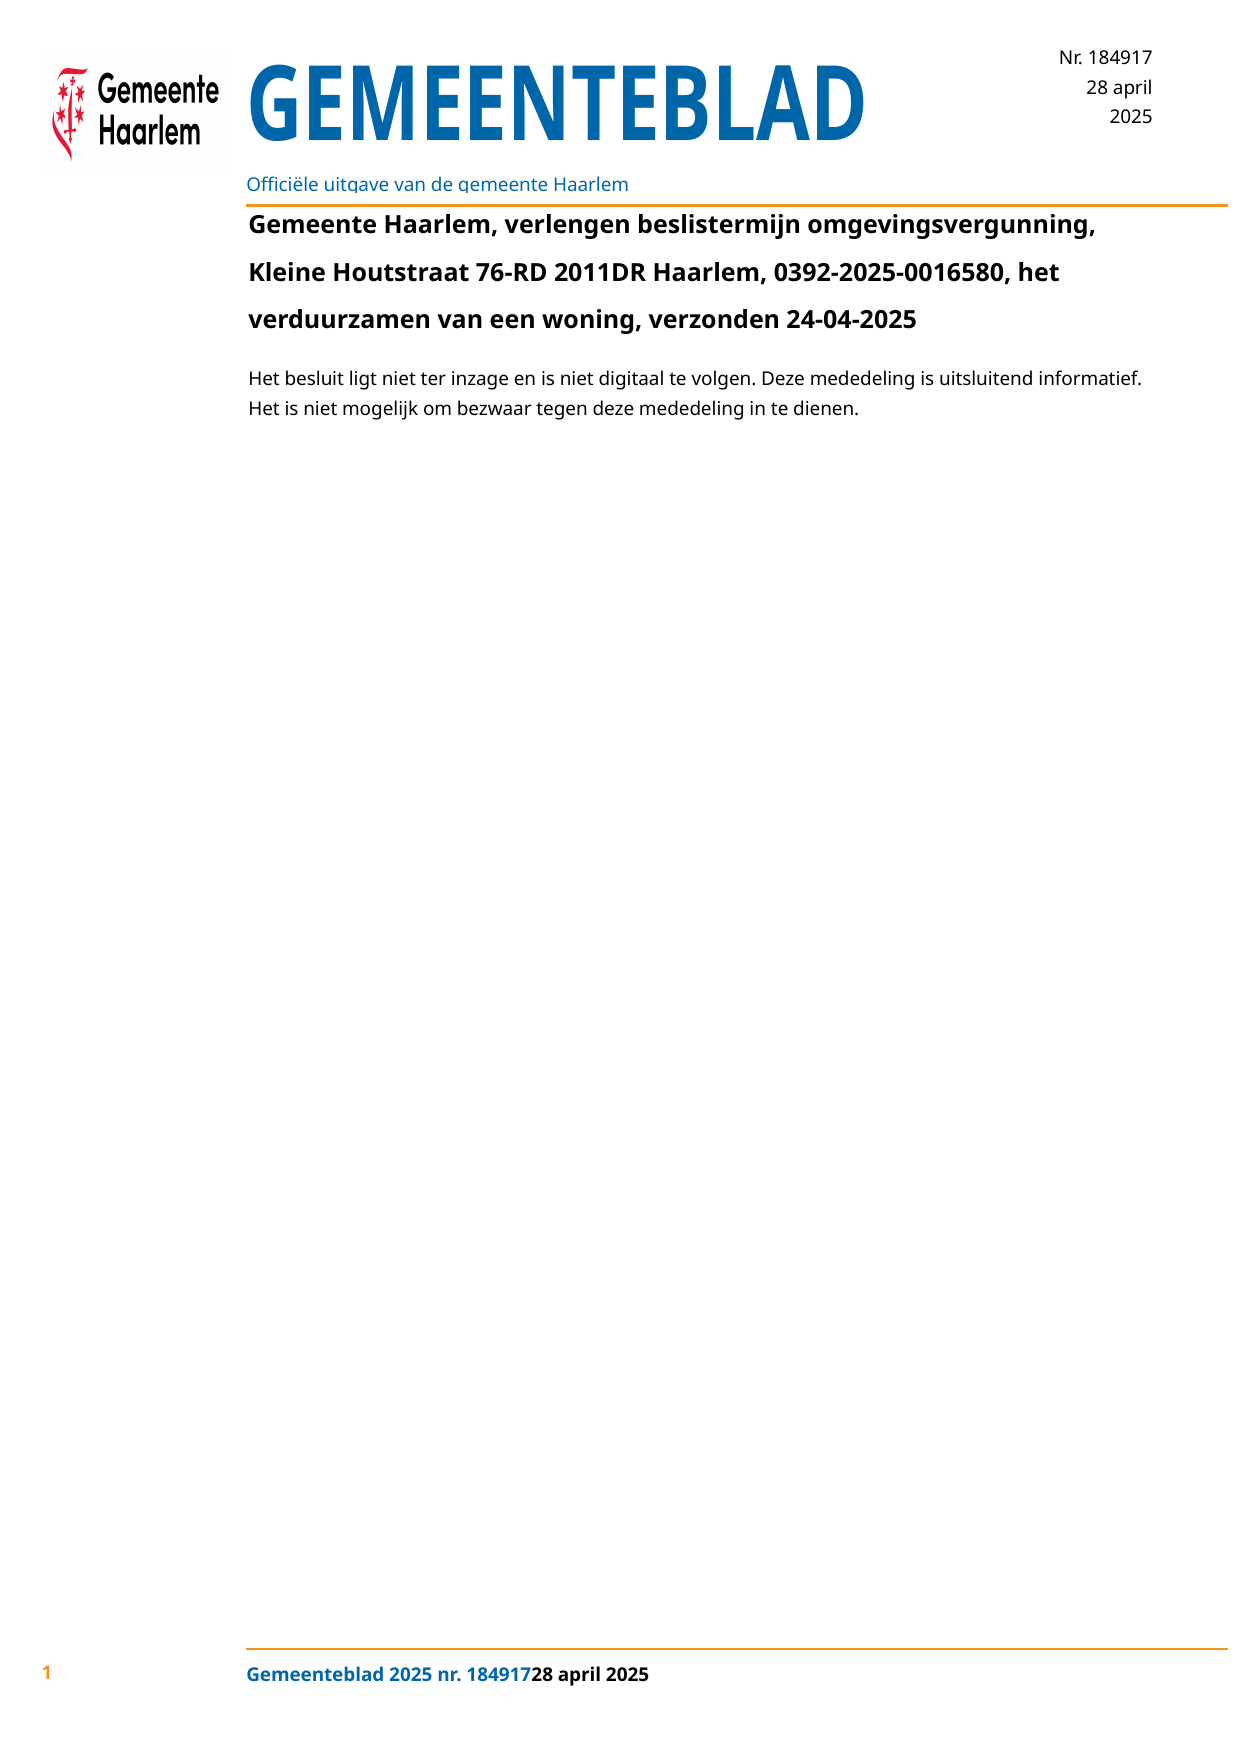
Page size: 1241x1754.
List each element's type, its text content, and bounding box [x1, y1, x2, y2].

text Gemeente Haarlem, verlengen beslistermijn omgevingsvergunning, Kleine Houtstraat 76-RD 2011DR Haarlem, 0392-2025-0016580, het verduurzamen van een woning, verzonden 24-04-2025 [248, 207, 1152, 336]
picture [41, 47, 231, 172]
text Het besluit ligt niet ter inzage en is niet digitaal te volgen. Deze mededeling is uitsluitend informatief. Het is niet mogelijk om bezwaar tegen deze mededeling in te dienen. [248, 366, 1152, 421]
